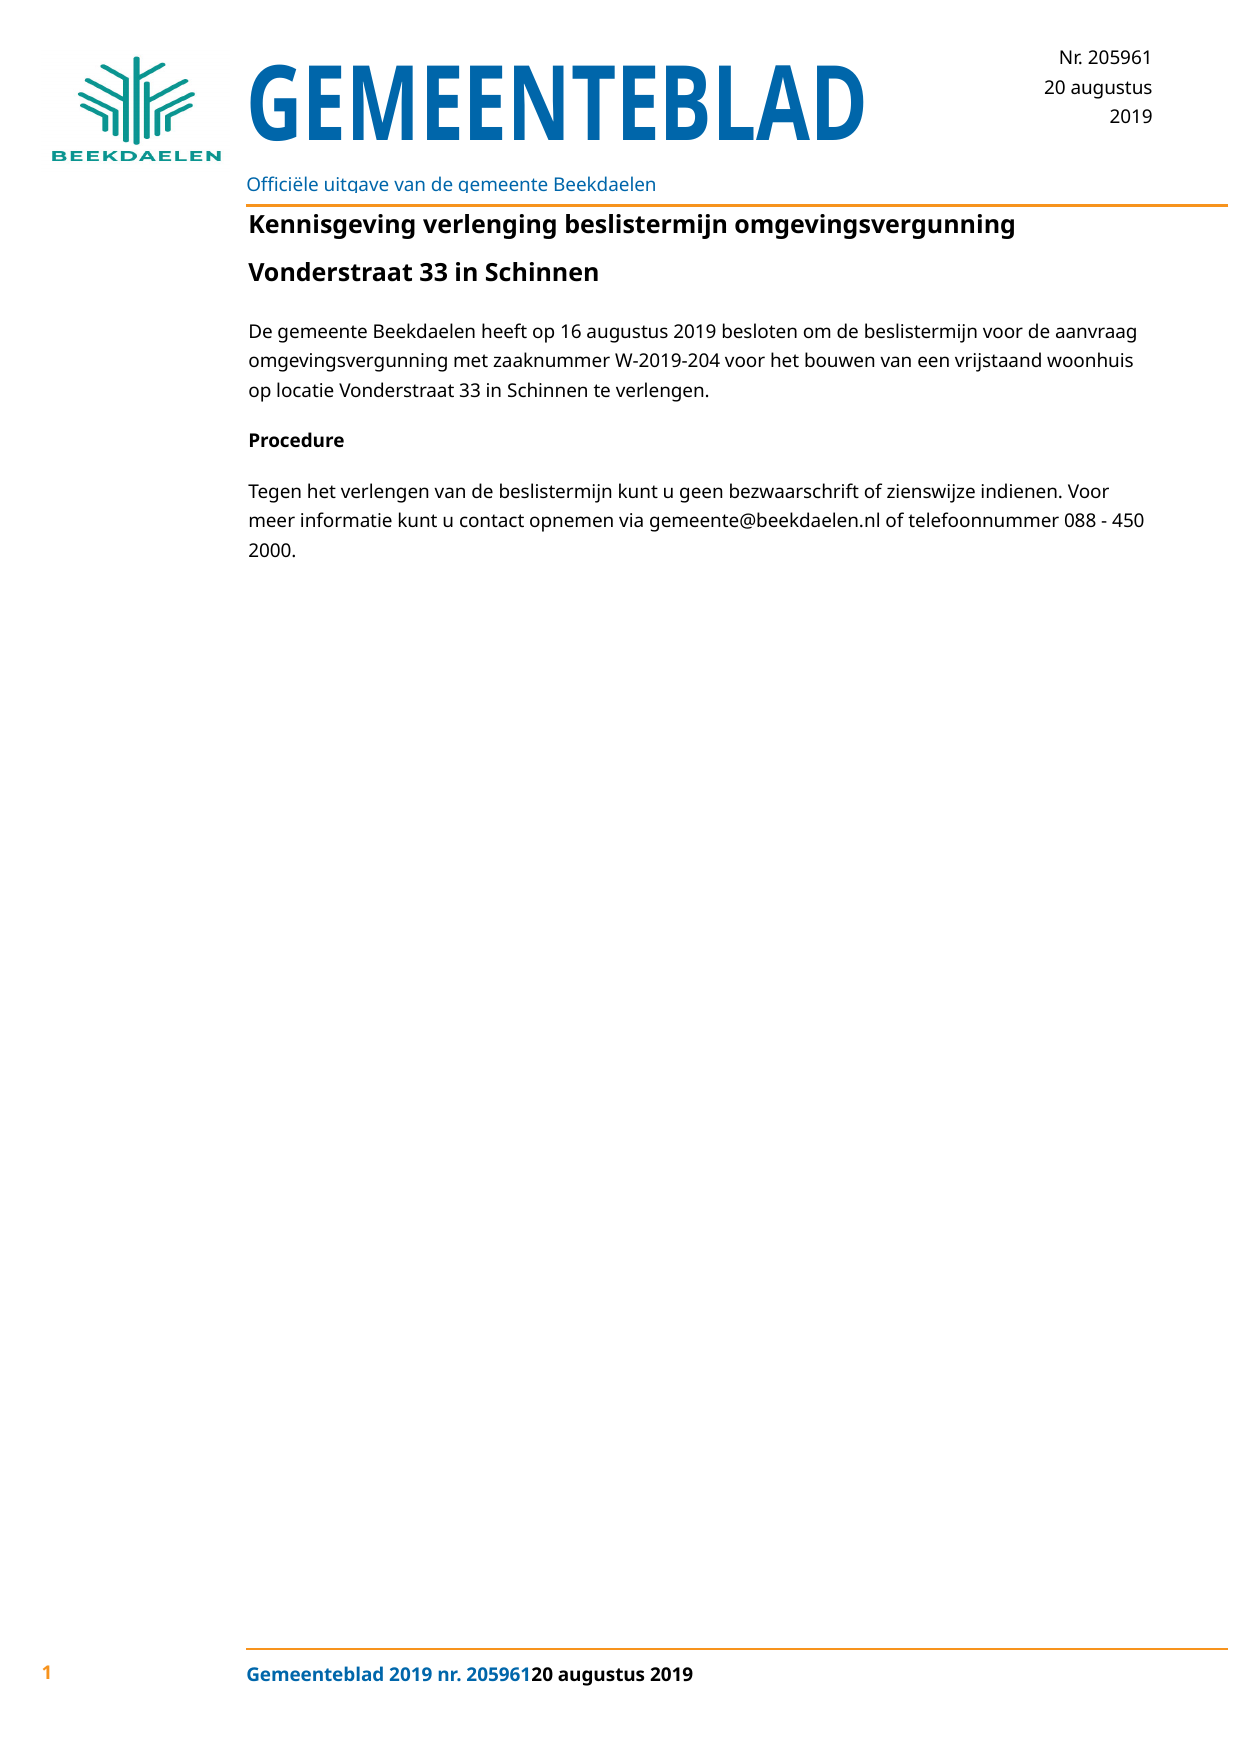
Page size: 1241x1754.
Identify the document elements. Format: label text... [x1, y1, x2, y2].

text De gemeente Beekdaelen heeft op 16 augustus 2019 besloten om de beslistermijn voor de aanvraag omgevingsvergunning met zaaknummer W-2019-204 voor het bouwen van een vrijstaand woonhuis op locatie Vonderstraat 33 in Schinnen te verlengen. [248, 318, 1152, 403]
picture [41, 47, 231, 172]
text Kennisgeving verlenging beslistermijn omgevingsvergunning Vonderstraat 33 in Schinnen [248, 207, 1152, 288]
text Tegen het verlengen van de beslistermijn kunt u geen bezwaarschrift of zienswijze indienen. Voor meer informatie kunt u contact opnemen via gemeente@beekdaelen.nl of telefoonnummer 088 - 450 2000. [248, 478, 1152, 563]
text Procedure [248, 427, 1152, 453]
